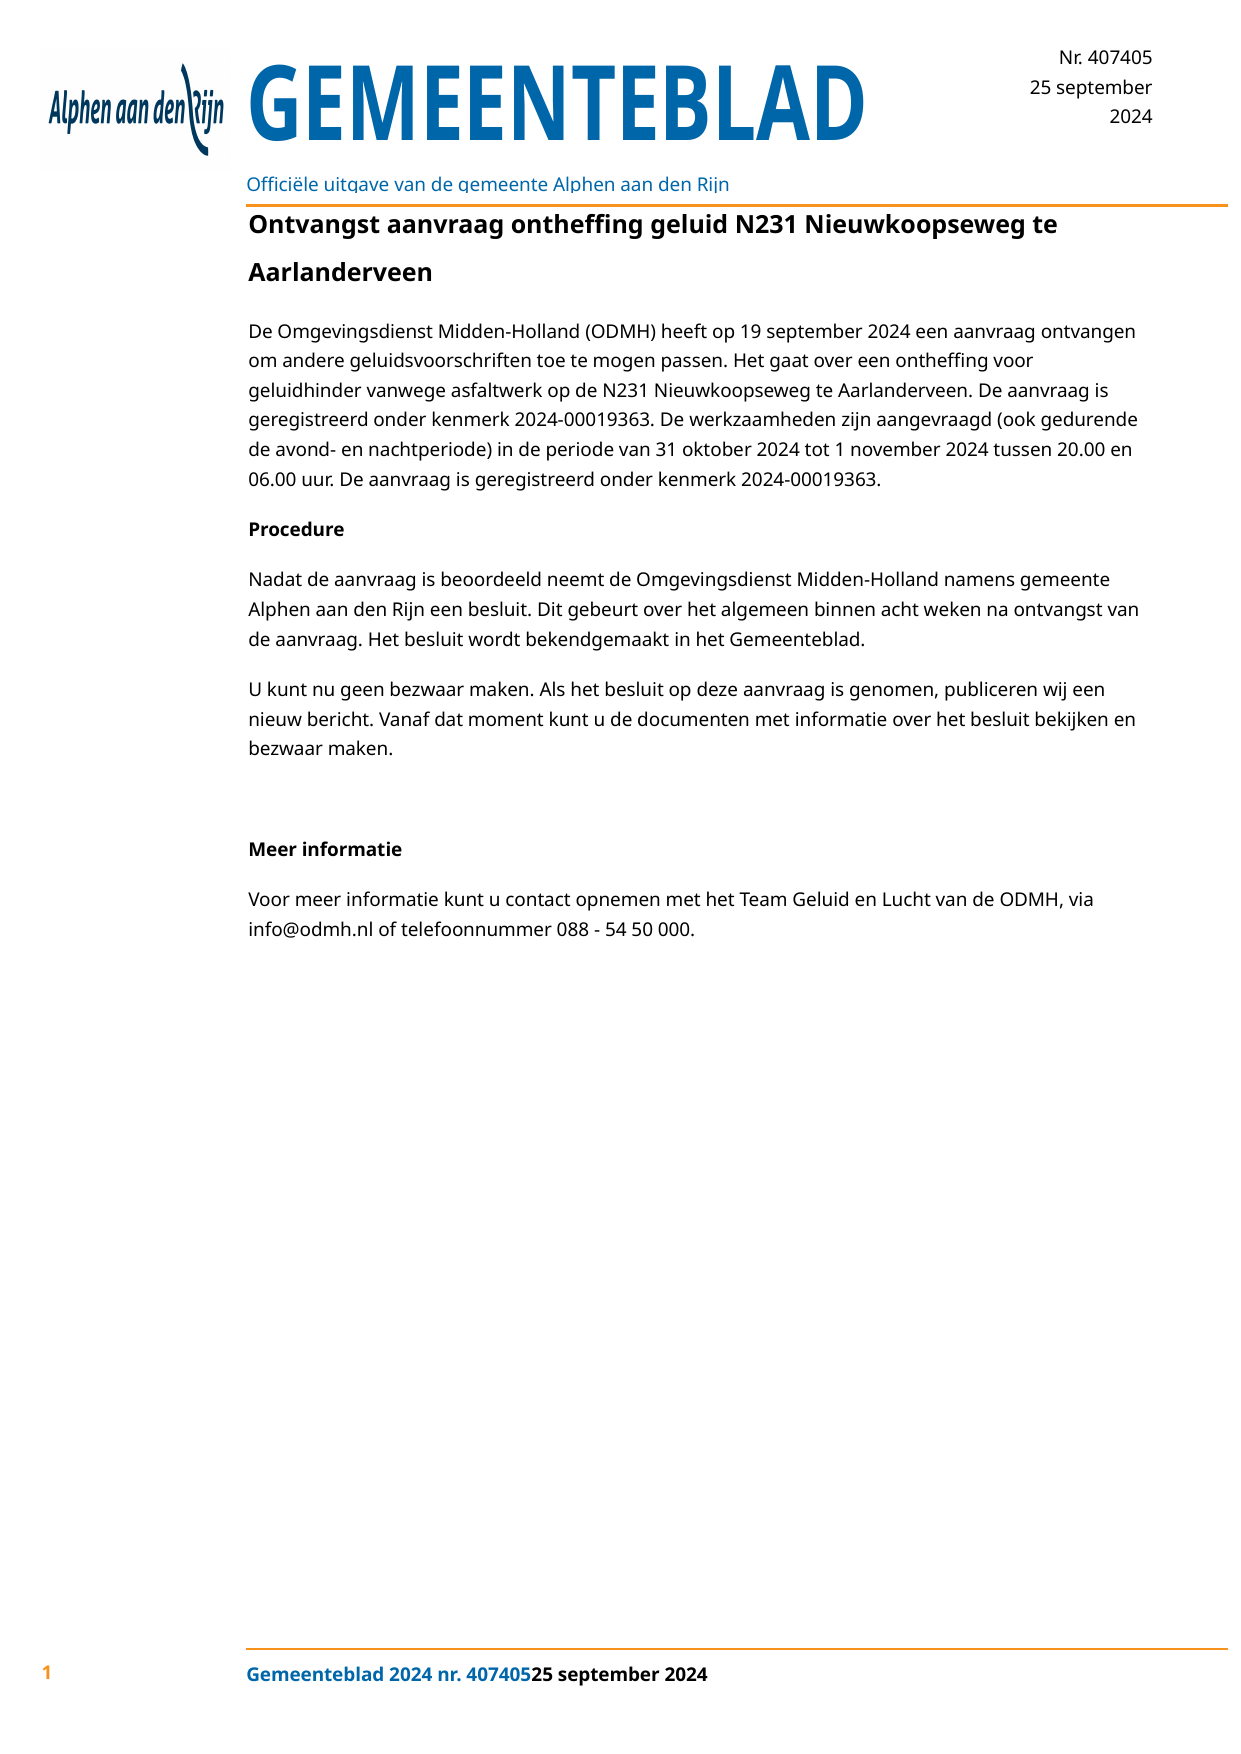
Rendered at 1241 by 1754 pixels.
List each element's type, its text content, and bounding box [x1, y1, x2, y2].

text Nadat de aanvraag is beoordeeld neemt de Omgevingsdienst Midden-Holland namens gemeente Alphen aan den Rijn een besluit. Dit gebeurt over het algemeen binnen acht weken na ontvangst van de aanvraag. Het besluit wordt bekendgemaakt in het Gemeenteblad. [248, 567, 1152, 652]
text Voor meer informatie kunt u contact opnemen met het Team Geluid en Lucht van de ODMH, via info@odmh.nl of telefoonnummer 088 - 54 50 000. [248, 887, 1152, 942]
text Procedure [248, 516, 1152, 542]
text U kunt nu geen bezwaar maken. Als het besluit op deze aanvraag is genomen, publiceren wij een nieuw bericht. Vanaf dat moment kunt u de documenten met informatie over het besluit bekijken en bezwaar maken. [248, 676, 1152, 761]
text Meer informatie [248, 836, 1152, 862]
picture [41, 47, 231, 172]
text Ontvangst aanvraag ontheffing geluid N231 Nieuwkoopseweg te Aarlanderveen [248, 207, 1152, 288]
text De Omgevingsdienst Midden-Holland (ODMH) heeft op 19 september 2024 een aanvraag ontvangen om andere geluidsvoorschriften toe te mogen passen. Het gaat over een ontheffing voor geluidhinder vanwege asfaltwerk op de N231 Nieuwkoopseweg te Aarlanderveen. De aanvraag is geregistreerd onder kenmerk 2024-00019363. De werkzaamheden zijn aangevraagd (ook gedurende de avond- en nachtperiode) in de periode van 31 oktober 2024 tot 1 november 2024 tussen 20.00 en 06.00 uur. De aanvraag is geregistreerd onder kenmerk 2024-00019363. [248, 318, 1152, 492]
